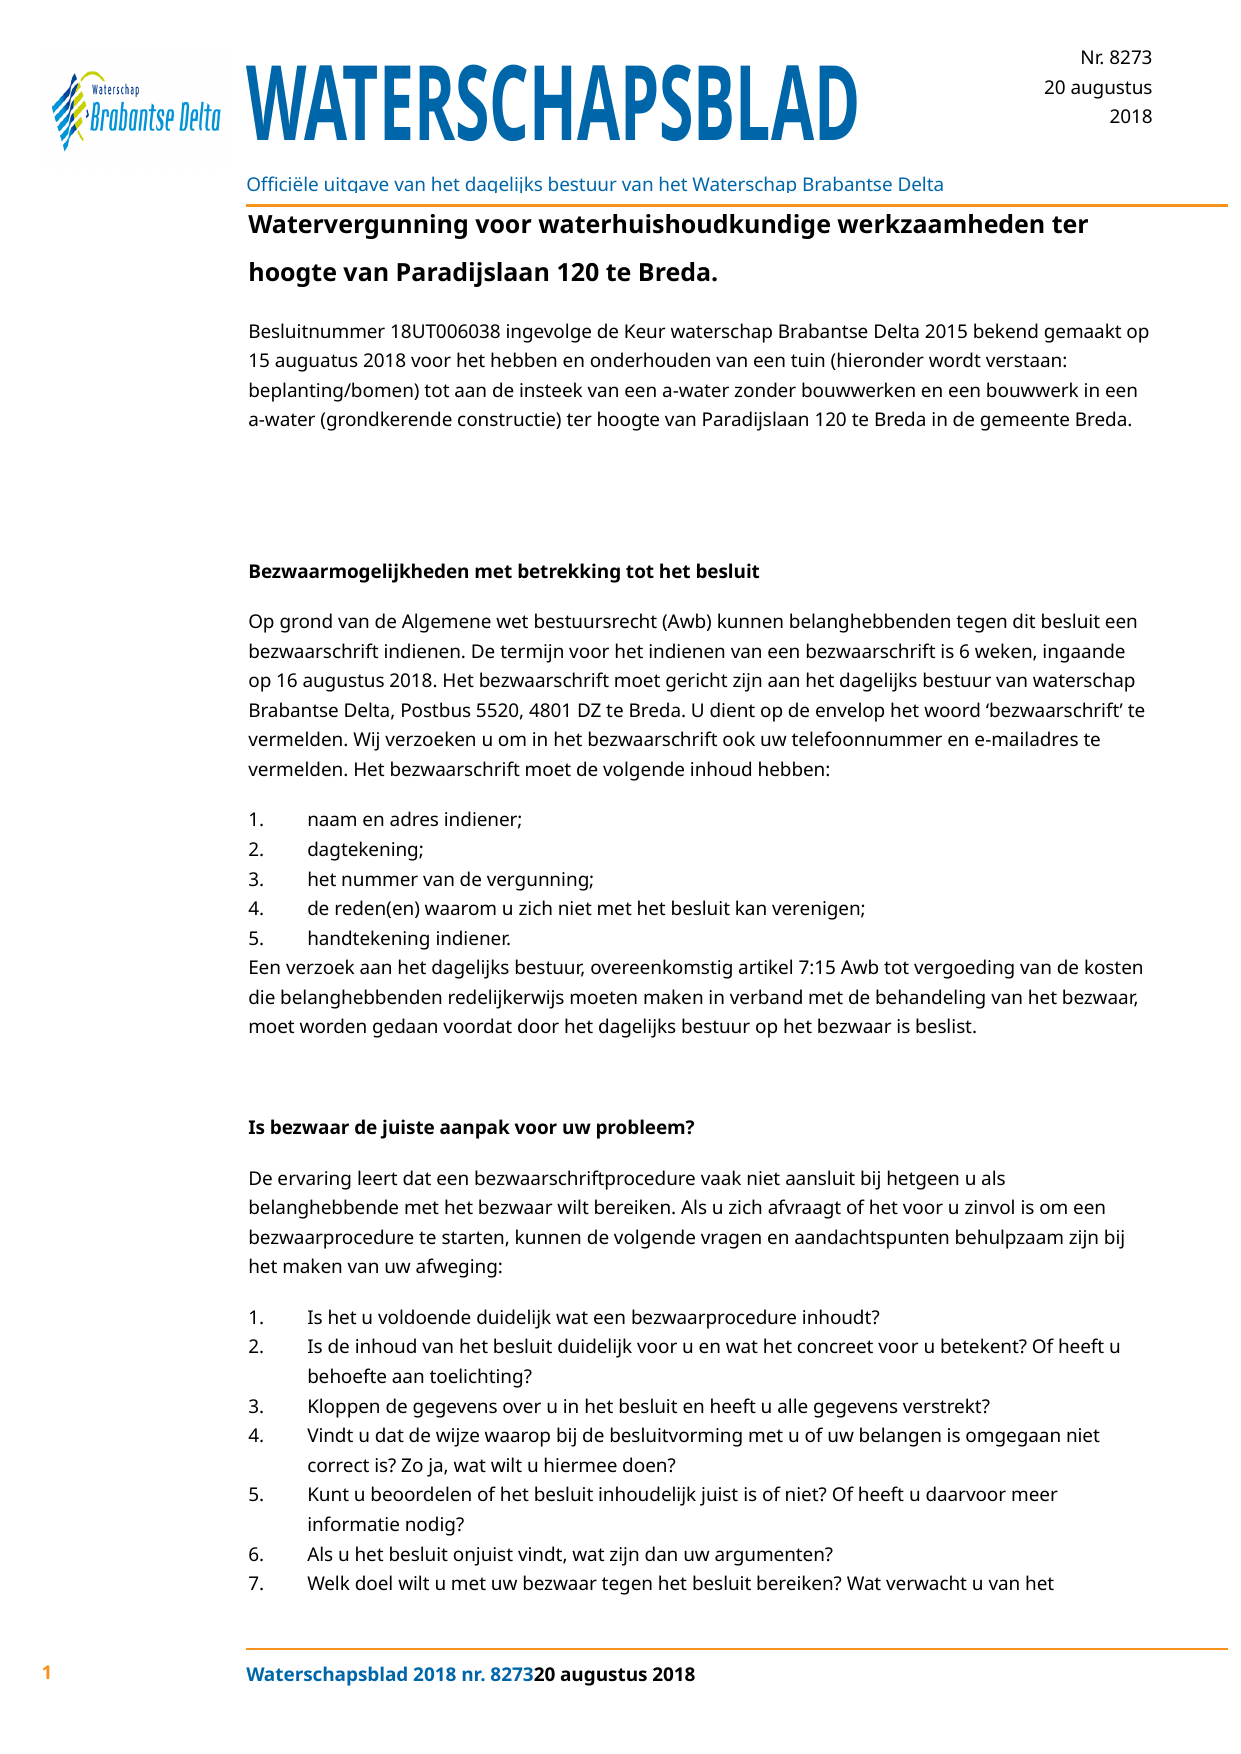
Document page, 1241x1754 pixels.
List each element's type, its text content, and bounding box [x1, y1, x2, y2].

text De ervaring leert dat een bezwaarschriftprocedure vaak niet aansluit bij hetgeen u als belanghebbende met het bezwaar wilt bereiken. Als u zich afvraagt of het voor u zinvol is om een bezwaarprocedure te starten, kunnen de volgende vragen en aandachtspunten behulpzaam zijn bij het maken van uw afweging: [248, 1165, 1152, 1279]
text Een verzoek aan het dagelijks bestuur, overeenkomstig artikel 7:15 Awb tot vergoeding van de kosten die belanghebbenden redelijkerwijs moeten maken in verband met de behandeling van het bezwaar, moet worden gedaan voordat door het dagelijks bestuur op het bezwaar is beslist. [248, 954, 1152, 1039]
list handtekening indiener. [248, 925, 1152, 951]
list het nummer van de vergunning; [248, 866, 1152, 892]
list Kunt u beoordelen of het besluit inhoudelijk juist is of niet? Of heeft u daarvoor meer informatie nodig? [248, 1482, 1152, 1537]
text Op grond van de Algemene wet bestuursrecht (Awb) kunnen belanghebbenden tegen dit besluit een bezwaarschrift indienen. De termijn voor het indienen van een bezwaarschrift is 6 weken, ingaande op 16 augustus 2018. Het bezwaarschrift moet gericht zijn aan het dagelijks bestuur van waterschap Brabantse Delta, Postbus 5520, 4801 DZ te Breda. U dient op de envelop het woord ‘bezwaarschrift’ te vermelden. Wij verzoeken u om in het bezwaarschrift ook uw telefoonnummer en e‑mailadres te vermelden. Het bezwaarschrift moet de volgende inhoud hebben: [248, 608, 1152, 782]
list Vindt u dat de wijze waarop bij de besluitvorming met u of uw belangen is omgegaan niet correct is? Zo ja, wat wilt u hiermee doen? [248, 1422, 1152, 1478]
list Welk doel wilt u met uw bezwaar tegen het besluit bereiken? Wat verwacht u van het [248, 1570, 1152, 1596]
text Watervergunning voor waterhuishoudkundige werkzaamheden ter hoogte van Paradijslaan 120 te Breda. [248, 207, 1152, 288]
picture [41, 47, 231, 172]
list Is het u voldoende duidelijk wat een bezwaarprocedure inhoudt? [248, 1304, 1152, 1330]
list dagtekening; [248, 836, 1152, 862]
text Bezwaarmogelijkheden met betrekking tot het besluit [248, 558, 1152, 584]
list Kloppen de gegevens over u in het besluit en heeft u alle gegevens verstrekt? [248, 1393, 1152, 1419]
list de reden(en) waarom u zich niet met het besluit kan verenigen; [248, 895, 1152, 921]
text Besluitnummer 18UT006038 ingevolge de Keur waterschap Brabantse Delta 2015 bekend gemaakt op 15 auguatus 2018 voor het hebben en onderhouden van een tuin (hieronder wordt verstaan: beplanting/bomen) tot aan de insteek van een a-water zonder bouwwerken en een bouwwerk in een a-water (grondkerende constructie) ter hoogte van Paradijslaan 120 te Breda in de gemeente Breda. [248, 318, 1152, 432]
list Als u het besluit onjuist vindt, wat zijn dan uw argumenten? [248, 1541, 1152, 1567]
list naam en adres indiener; [248, 807, 1152, 832]
list Is de inhoud van het besluit duidelijk voor u en wat het concreet voor u betekent? Of heeft u behoefte aan toelichting? [248, 1334, 1152, 1389]
text Is bezwaar de juiste aanpak voor uw probleem? [248, 1114, 1152, 1140]
